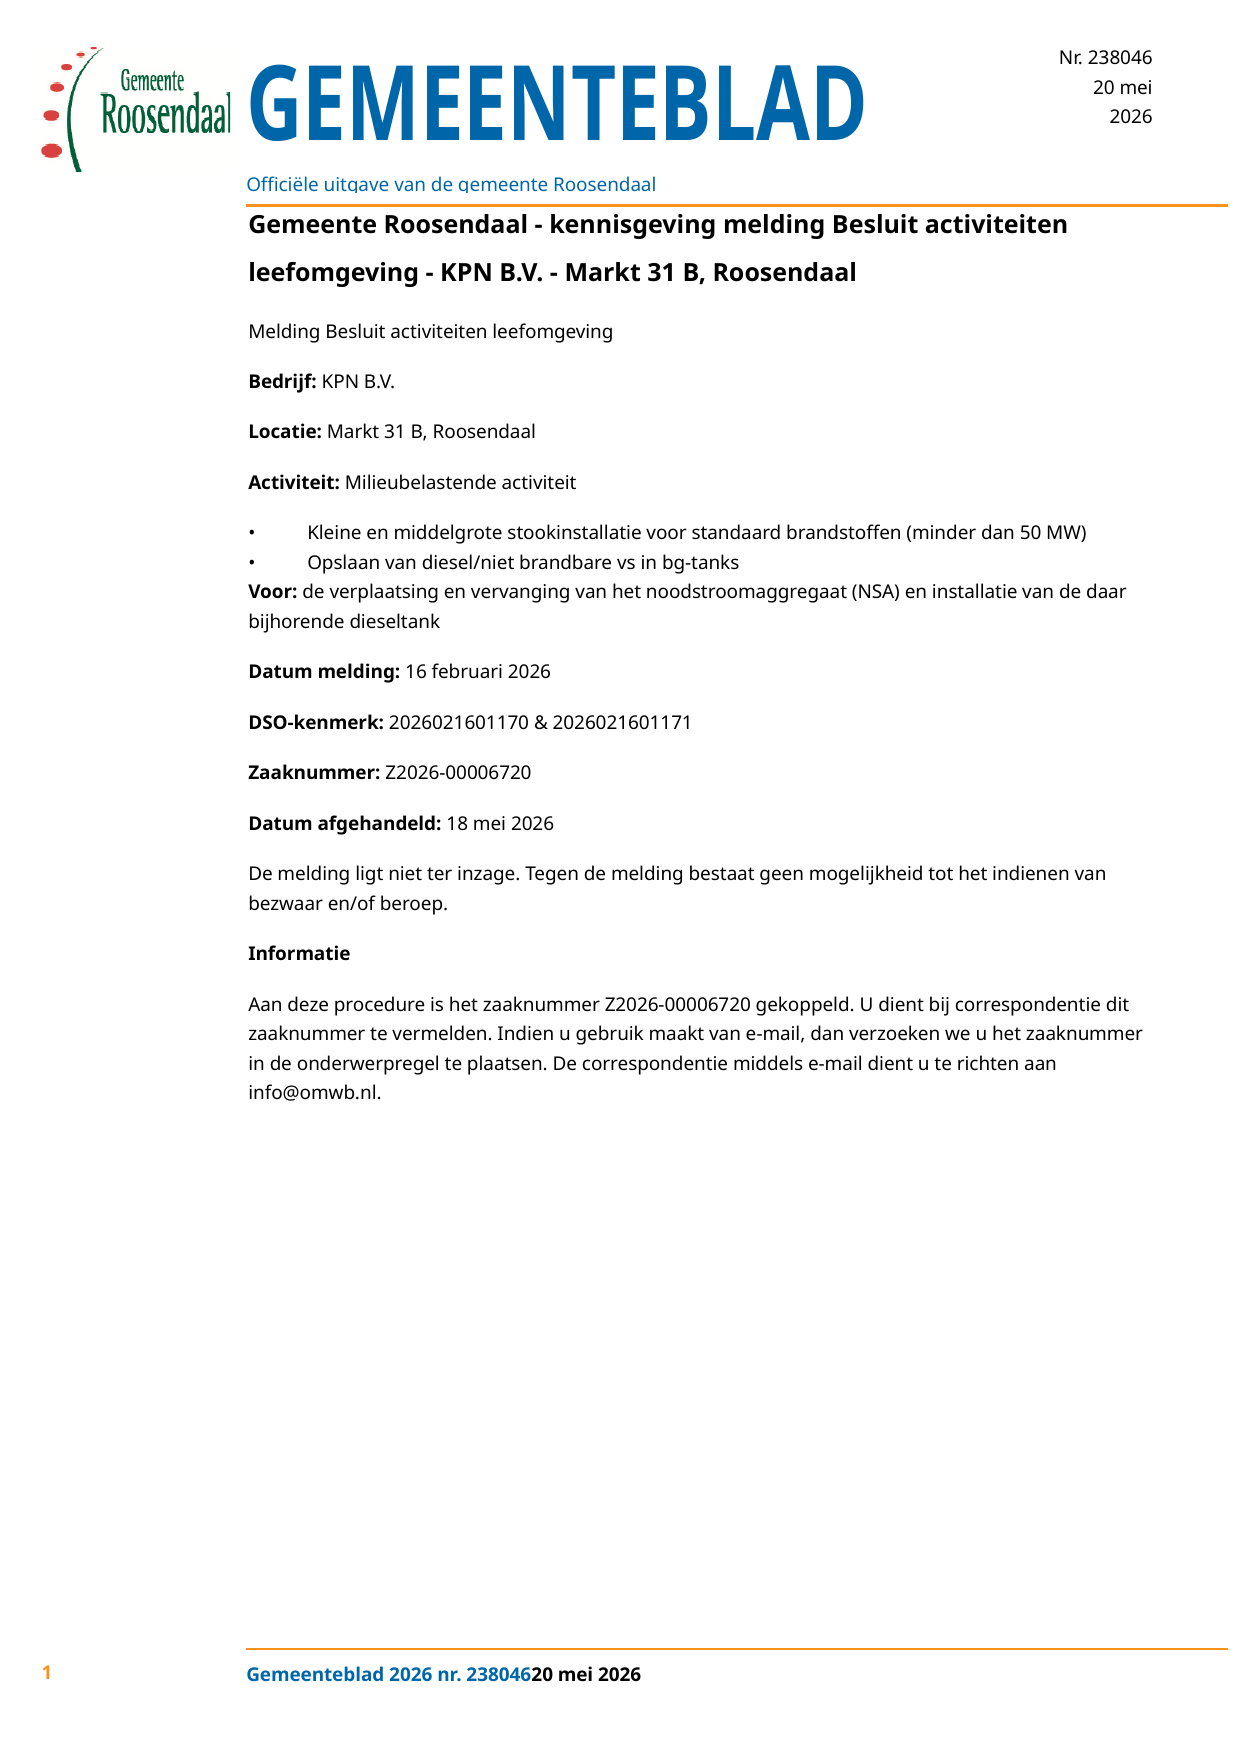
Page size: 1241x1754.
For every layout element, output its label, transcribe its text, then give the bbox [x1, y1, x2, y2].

text De melding ligt niet ter inzage. Tegen de melding bestaat geen mogelijkheid tot het indienen van bezwaar en/of beroep. [248, 860, 1152, 916]
text Aan deze procedure is het zaaknummer Z2026-00006720 gekoppeld. U dient bij correspondentie dit zaaknummer te vermelden. Indien u gebruik maakt van e-mail, dan verzoeken we u het zaaknummer in de onderwerpregel te plaatsen. De correspondentie middels e-mail dient u te richten aan info@omwb.nl. [248, 991, 1152, 1105]
text DSO-kenmerk: 2026021601170 & 2026021601171 [248, 709, 1152, 735]
picture [41, 47, 231, 172]
list Opslaan van diesel/niet brandbare vs in bg-tanks [248, 549, 1152, 575]
text Bedrijf: KPN B.V. [248, 368, 1152, 394]
text Informatie [248, 940, 1152, 966]
text Datum melding: 16 februari 2026 [248, 659, 1152, 684]
text Activiteit: Milieubelastende activiteit [248, 469, 1152, 495]
text Voor: de verplaatsing en vervanging van het noodstroomaggregaat (NSA) en installatie van de daar bijhorende dieseltank [248, 579, 1152, 634]
text Datum afgehandeld: 18 mei 2026 [248, 810, 1152, 836]
text Locatie: Markt 31 B, Roosendaal [248, 419, 1152, 444]
text Zaaknummer: Z2026-00006720 [248, 759, 1152, 785]
text Melding Besluit activiteiten leefomgeving [248, 318, 1152, 344]
list Kleine en middelgrote stookinstallatie voor standaard brandstoffen (minder dan 50 MW) [248, 519, 1152, 545]
text Gemeente Roosendaal - kennisgeving melding Besluit activiteiten leefomgeving - KPN B.V. - Markt 31 B, Roosendaal [248, 207, 1152, 288]
